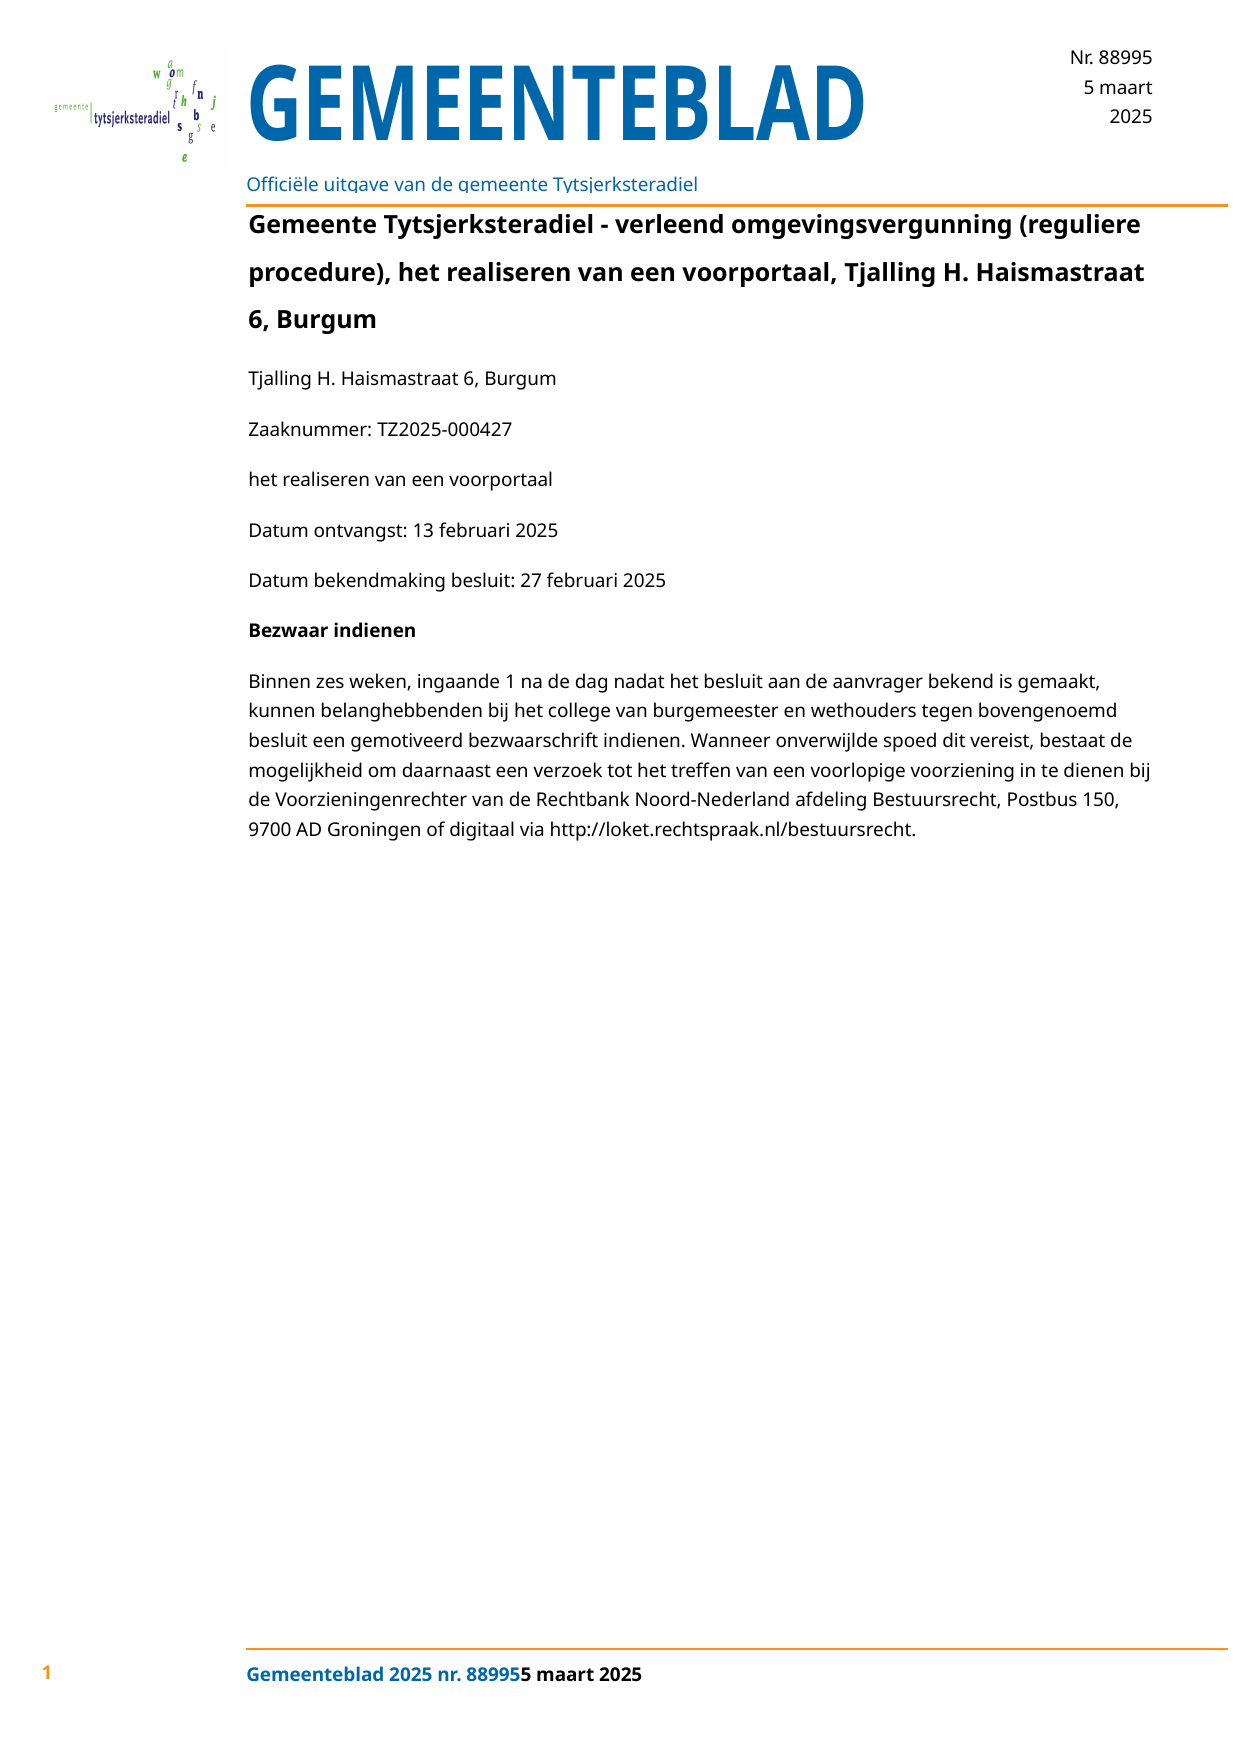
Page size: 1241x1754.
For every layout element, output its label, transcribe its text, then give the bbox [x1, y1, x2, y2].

text Datum ontvangst: 13 februari 2025 [248, 517, 1152, 542]
text Binnen zes weken, ingaande 1 na de dag nadat het besluit aan de aanvrager bekend is gemaakt, kunnen belanghebbenden bij het college van burgemeester en wethouders tegen bovengenoemd besluit een gemotiveerd bezwaarschrift indienen. Wanneer onverwijlde spoed dit vereist, bestaat de mogelijkheid om daarnaast een verzoek tot het treffen van een voorlopige voorziening in te dienen bij de Voorzieningenrechter van de Rechtbank Noord-Nederland afdeling Bestuursrecht, Postbus 150, 9700 AD Groningen of digitaal via http://loket.rechtspraak.nl/bestuursrecht. [248, 668, 1152, 842]
text Bezwaar indienen [248, 618, 1152, 643]
text Gemeente Tytsjerksteradiel - verleend omgevingsvergunning (reguliere procedure), het realiseren van een voorportaal, Tjalling H. Haismastraat 6, Burgum [248, 207, 1152, 336]
text Zaaknummer: TZ2025-000427 [248, 416, 1152, 442]
picture [41, 47, 231, 172]
text Datum bekendmaking besluit: 27 februari 2025 [248, 567, 1152, 593]
text het realiseren van een voorportaal [248, 466, 1152, 492]
text Tjalling H. Haismastraat 6, Burgum [248, 366, 1152, 391]
